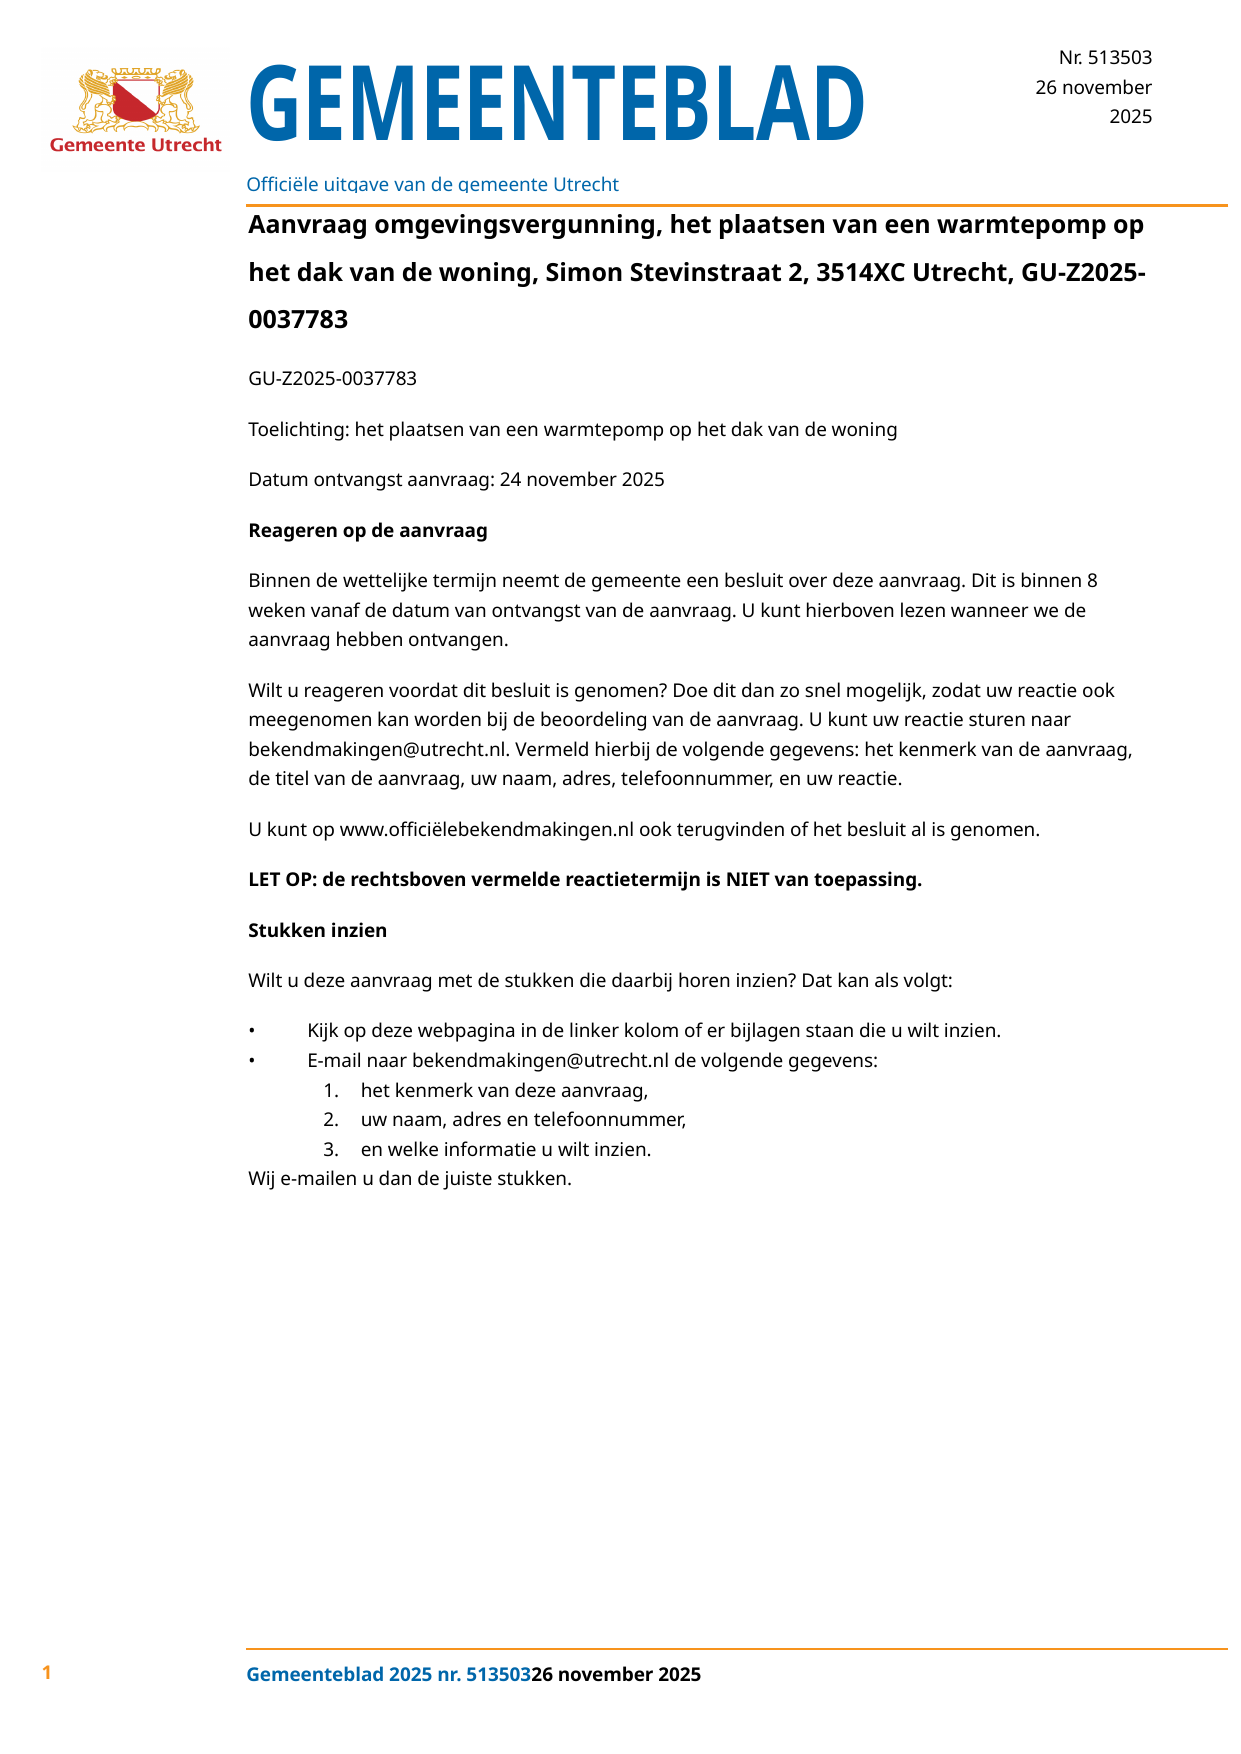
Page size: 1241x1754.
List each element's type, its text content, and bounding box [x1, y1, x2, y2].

text LET OP: de rechtsboven vermelde reactietermijn is NIET van toepassing. [248, 866, 1152, 892]
list het kenmerk van deze aanvraag, [323, 1077, 1152, 1102]
text Aanvraag omgevingsvergunning, het plaatsen van een warmtepomp op het dak van de woning, Simon Stevinstraat 2, 3514XC Utrecht, GU-Z2025-0037783 [248, 207, 1152, 336]
list uw naam, adres en telefoonnummer, [323, 1106, 1152, 1132]
picture [41, 47, 231, 172]
list en welke informatie u wilt inzien. [323, 1136, 1152, 1162]
list E-mail naar bekendmakingen@utrecht.nl de volgende gegevens: [248, 1047, 1152, 1073]
text Toelichting: het plaatsen van een warmtepomp op het dak van de woning [248, 416, 1152, 442]
text Reageren op de aanvraag [248, 517, 1152, 542]
text Binnen de wettelijke termijn neemt de gemeente een besluit over deze aanvraag. Dit is binnen 8 weken vanaf de datum van ontvangst van de aanvraag. U kunt hierboven lezen wanneer we de aanvraag hebben ontvangen. [248, 567, 1152, 652]
text Datum ontvangst aanvraag: 24 november 2025 [248, 466, 1152, 492]
text Wij e-mailen u dan de juiste stukken. [248, 1166, 1152, 1191]
text U kunt op www.officiëlebekendmakingen.nl ook terugvinden of het besluit al is genomen. [248, 816, 1152, 842]
text Stukken inzien [248, 917, 1152, 942]
list Kijk op deze webpagina in de linker kolom of er bijlagen staan die u wilt inzien. [248, 1018, 1152, 1043]
text Wilt u deze aanvraag met de stukken die daarbij horen inzien? Dat kan als volgt: [248, 967, 1152, 993]
text Wilt u reageren voordat dit besluit is genomen? Doe dit dan zo snel mogelijk, zodat uw reactie ook meegenomen kan worden bij de beoordeling van de aanvraag. U kunt uw reactie sturen naar bekendmakingen@utrecht.nl. Vermeld hierbij de volgende gegevens: het kenmerk van de aanvraag, de titel van de aanvraag, uw naam, adres, telefoonnummer, en uw reactie. [248, 677, 1152, 791]
text GU-Z2025-0037783 [248, 366, 1152, 391]
